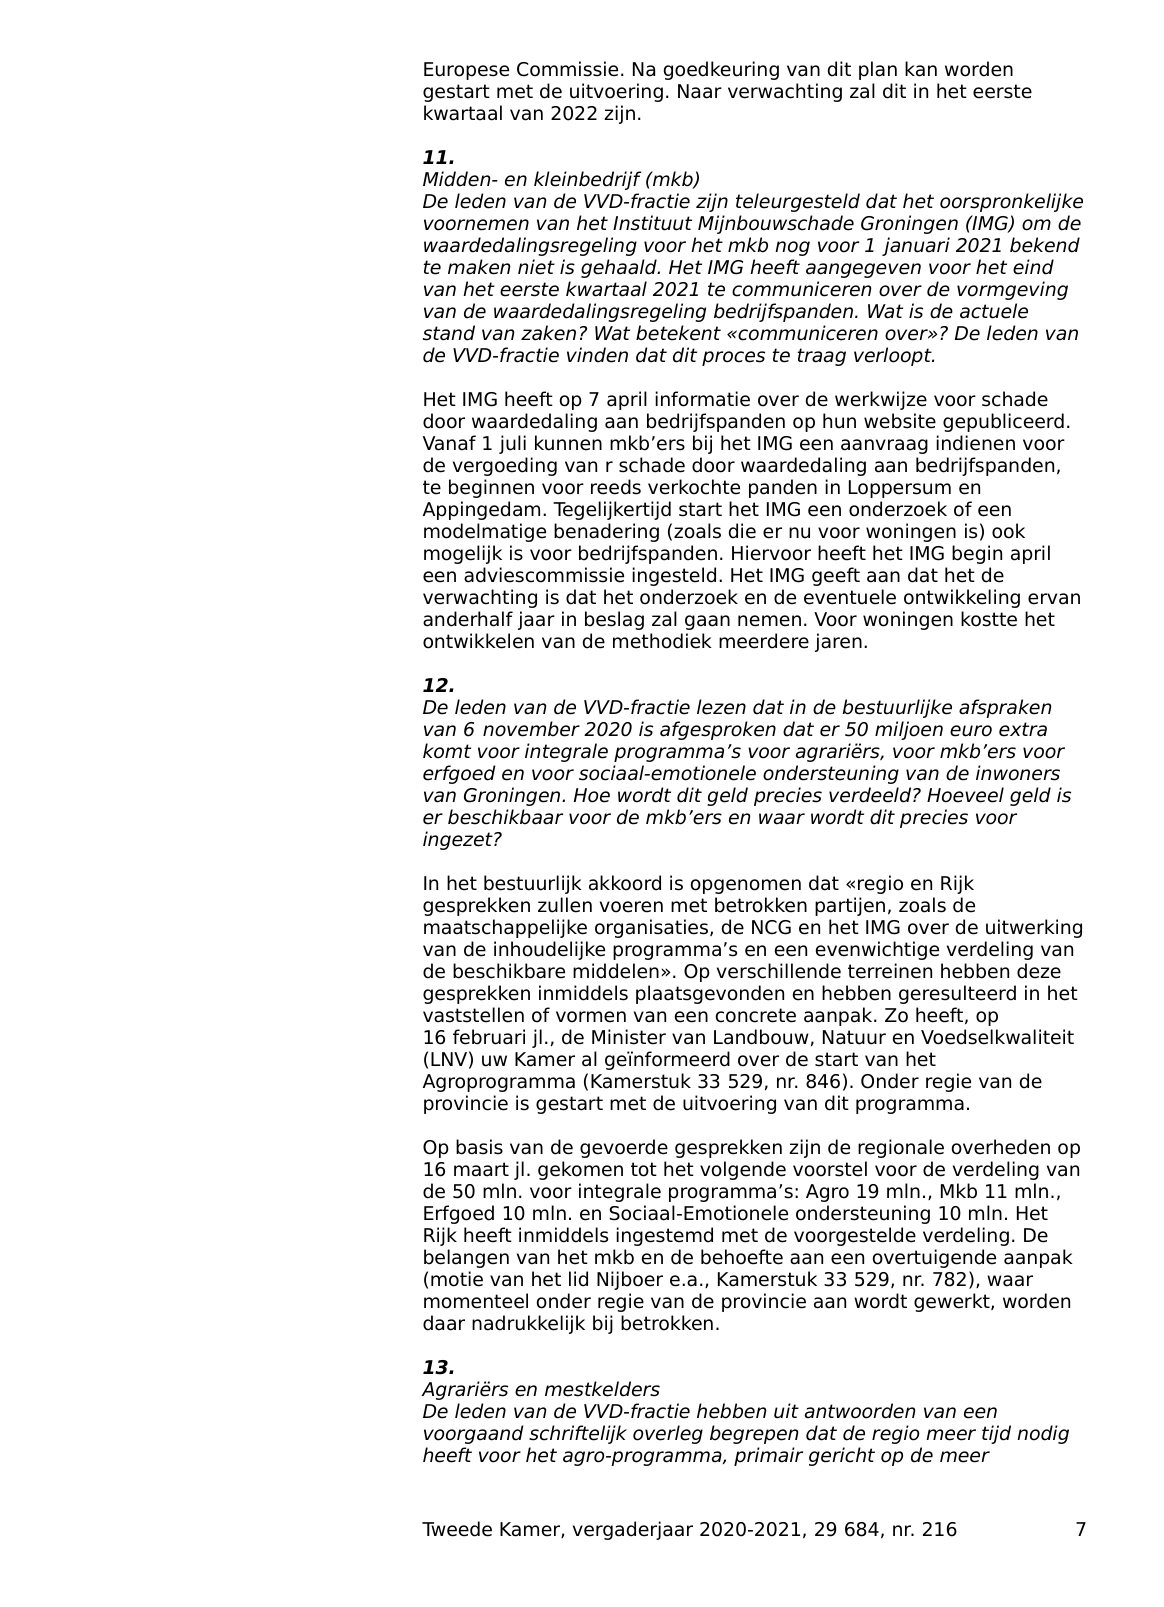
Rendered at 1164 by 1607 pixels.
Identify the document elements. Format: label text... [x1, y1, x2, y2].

text De leden van de VVD-fractie hebben uit antwoorden van een voorgaand schriftelijk overleg begrepen dat de regio meer tijd nodig heeft voor het agro-programma, primair gericht op de meer [422, 1401, 1087, 1467]
text De leden van de VVD-fractie zijn teleurgesteld dat het oorspronkelijke voornemen van het Instituut Mijnbouwschade Groningen (IMG) om de waardedalingsregeling voor het mkb nog voor 1 januari 2021 bekend te maken niet is gehaald. Het IMG heeft aangegeven voor het eind van het eerste kwartaal 2021 te communiceren over de vormgeving van de waardedalingsregeling bedrijfspanden. Wat is de actuele stand van zaken? Wat betekent «communiceren over»? De leden van de VVD-fractie vinden dat dit proces te traag verloopt. [422, 191, 1087, 367]
text 12. [422, 675, 1087, 697]
text Europese Commissie. Na goedkeuring van dit plan kan worden gestart met de uitvoering. Naar verwachting zal dit in het eerste kwartaal van 2022 zijn. [422, 59, 1087, 125]
text 13. [422, 1357, 1087, 1379]
text Midden- en kleinbedrijf (mkb) [422, 169, 1087, 191]
text De leden van de VVD-fractie lezen dat in de bestuurlijke afspraken van 6 november 2020 is afgesproken dat er 50 miljoen euro extra komt voor integrale programma’s voor agrariërs, voor mkb’ers voor erfgoed en voor sociaal-emotionele ondersteuning van de inwoners van Groningen. Hoe wordt dit geld precies verdeeld? Hoeveel geld is er beschikbaar voor de mkb’ers en waar wordt dit precies voor ingezet? [422, 697, 1087, 851]
text In het bestuurlijk akkoord is opgenomen dat «regio en Rijk gesprekken zullen voeren met betrokken partijen, zoals de maatschappelijke organisaties, de NCG en het IMG over de uitwerking van de inhoudelijke programma’s en een evenwichtige verdeling van de beschikbare middelen». Op verschillende terreinen hebben deze gesprekken inmiddels plaatsgevonden en hebben geresulteerd in het vaststellen of vormen van een concrete aanpak. Zo heeft, op 16 februari jl., de Minister van Landbouw, Natuur en Voedselkwaliteit (LNV) uw Kamer al geïnformeerd over de start van het Agroprogramma (Kamerstuk 33 529, nr. 846). Onder regie van de provincie is gestart met de uitvoering van dit programma. [422, 873, 1087, 1115]
text Het IMG heeft op 7 april informatie over de werkwijze voor schade door waardedaling aan bedrijfspanden op hun website gepubliceerd. Vanaf 1 juli kunnen mkb’ers bij het IMG een aanvraag indienen voor de vergoeding van r schade door waardedaling aan bedrijfspanden, te beginnen voor reeds verkochte panden in Loppersum en Appingedam. Tegelijkertijd start het IMG een onderzoek of een modelmatige benadering (zoals die er nu voor woningen is) ook mogelijk is voor bedrijfspanden. Hiervoor heeft het IMG begin april een adviescommissie ingesteld. Het IMG geeft aan dat het de verwachting is dat het onderzoek en de eventuele ontwikkeling ervan anderhalf jaar in beslag zal gaan nemen. Voor woningen kostte het ontwikkelen van de methodiek meerdere jaren. [422, 389, 1087, 653]
text Agrariërs en mestkelders [422, 1379, 1087, 1401]
text 11. [422, 147, 1087, 169]
text Op basis van de gevoerde gesprekken zijn de regionale overheden op 16 maart jl. gekomen tot het volgende voorstel voor de verdeling van de 50 mln. voor integrale programma’s: Agro 19 mln., Mkb 11 mln., Erfgoed 10 mln. en Sociaal-Emotionele ondersteuning 10 mln. Het Rijk heeft inmiddels ingestemd met de voorgestelde verdeling. De belangen van het mkb en de behoefte aan een overtuigende aanpak (motie van het lid Nijboer e.a., Kamerstuk 33 529, nr. 782), waar momenteel onder regie van de provincie aan wordt gewerkt, worden daar nadrukkelijk bij betrokken. [422, 1137, 1087, 1335]
